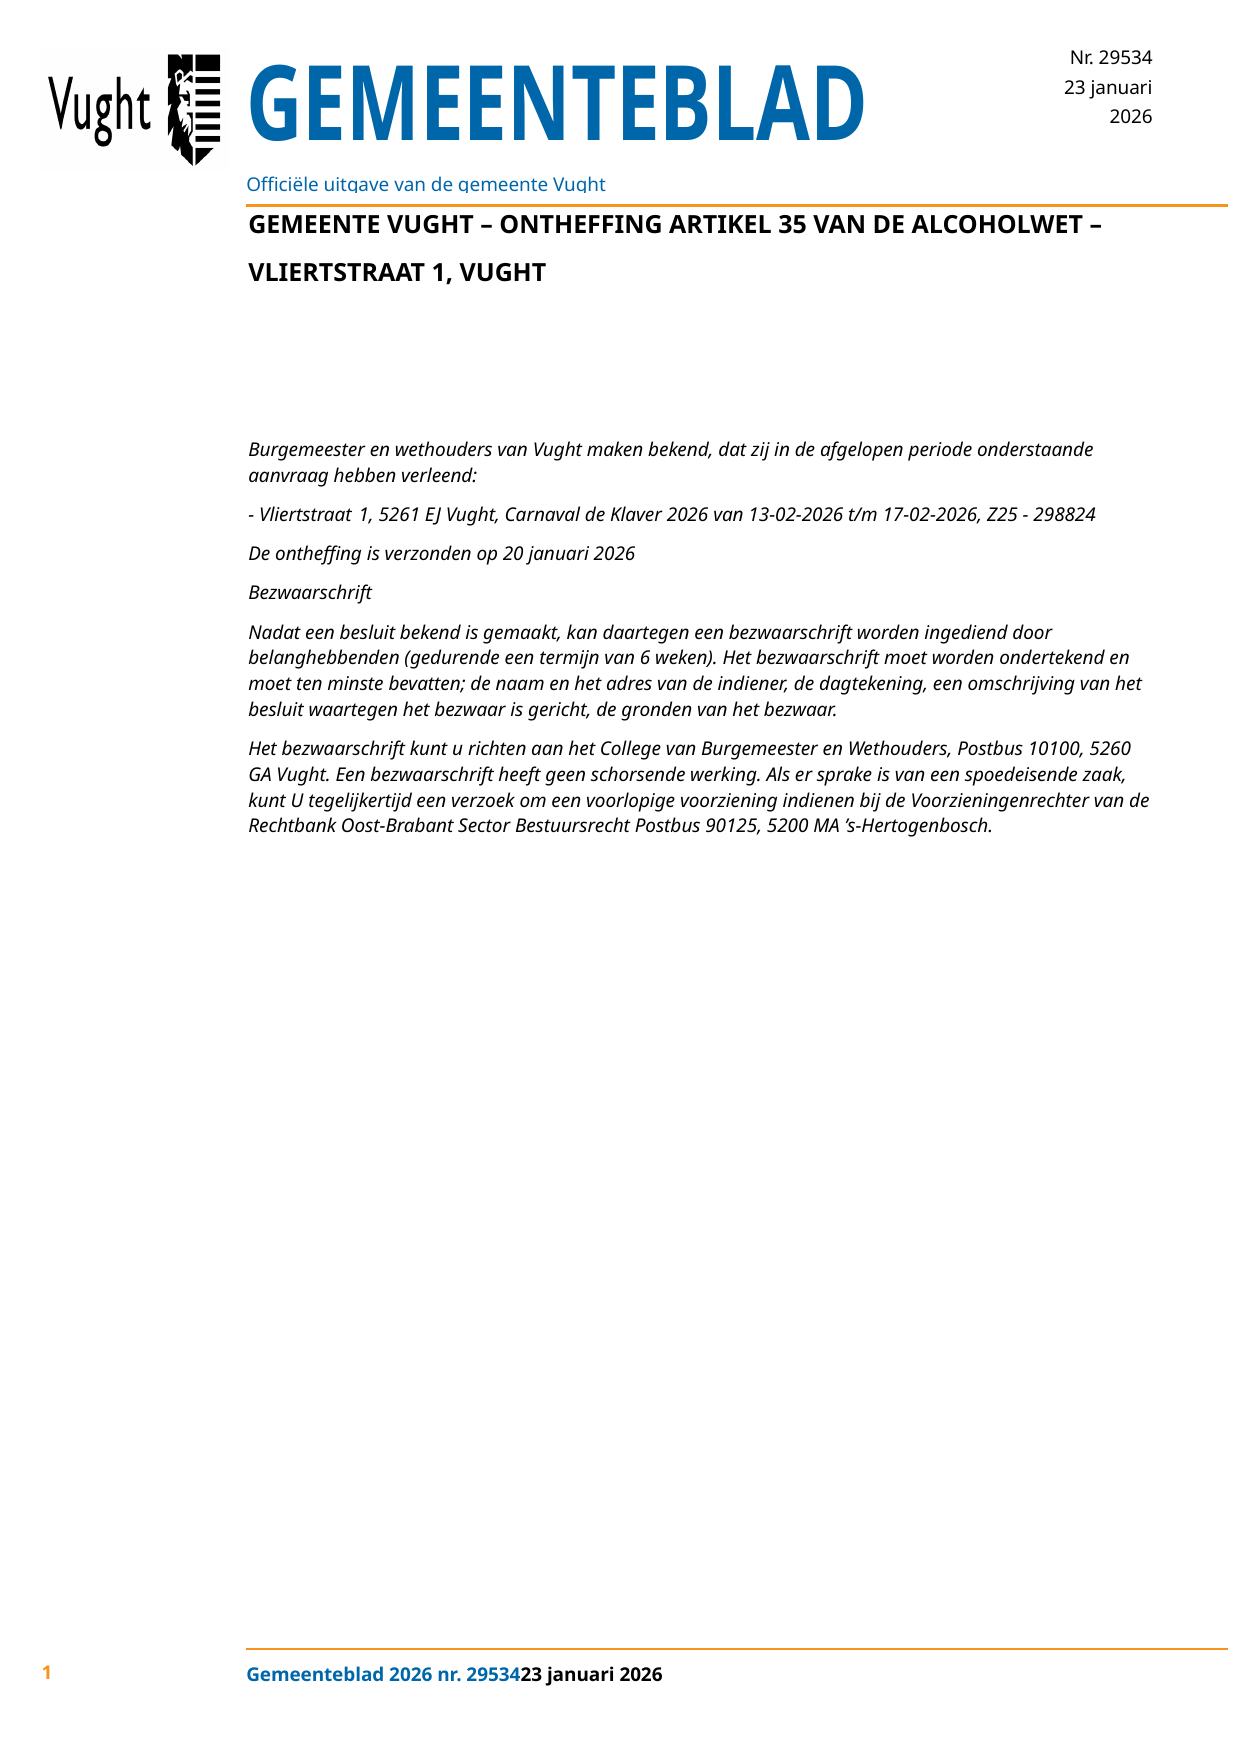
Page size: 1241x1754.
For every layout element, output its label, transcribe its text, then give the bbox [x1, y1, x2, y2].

text GEMEENTE VUGHT – ONTHEFFING ARTIKEL 35 VAN DE ALCOHOLWET – VLIERTSTRAAT 1, VUGHT [248, 207, 1152, 288]
text Burgemeester en wethouders van Vught maken bekend, dat zij in de afgelopen periode onderstaande aanvraag hebben verleend: [248, 436, 1152, 487]
text Bezwaarschrift [248, 579, 1152, 605]
text De ontheffing is verzonden op 20 januari 2026 [248, 540, 1152, 566]
picture [41, 47, 231, 172]
text - Vliertstraat 1, 5261 EJ Vught, Carnaval de Klaver 2026 van 13-02-2026 t/m 17-02-2026, Z25 - 298824 [248, 501, 1152, 527]
text Nadat een besluit bekend is gemaakt, kan daartegen een bezwaarschrift worden ingediend door belanghebbenden (gedurende een termijn van 6 weken). Het bezwaarschrift moet worden ondertekend en moet ten minste bevatten; de naam en het adres van de indiener, de dagtekening, een omschrijving van het besluit waartegen het bezwaar is gericht, de gronden van het bezwaar. [248, 619, 1152, 722]
text Het bezwaarschrift kunt u richten aan het College van Burgemeester en Wethouders, Postbus 10100, 5260 GA Vught. Een bezwaarschrift heeft geen schorsende werking. Als er sprake is van een spoedeisende zaak, kunt U tegelijkertijd een verzoek om een voorlopige voorziening indienen bij de Voorzieningenrechter van de Rechtbank Oost-Brabant Sector Bestuursrecht Postbus 90125, 5200 MA ’s-Hertogenbosch. [248, 735, 1152, 838]
